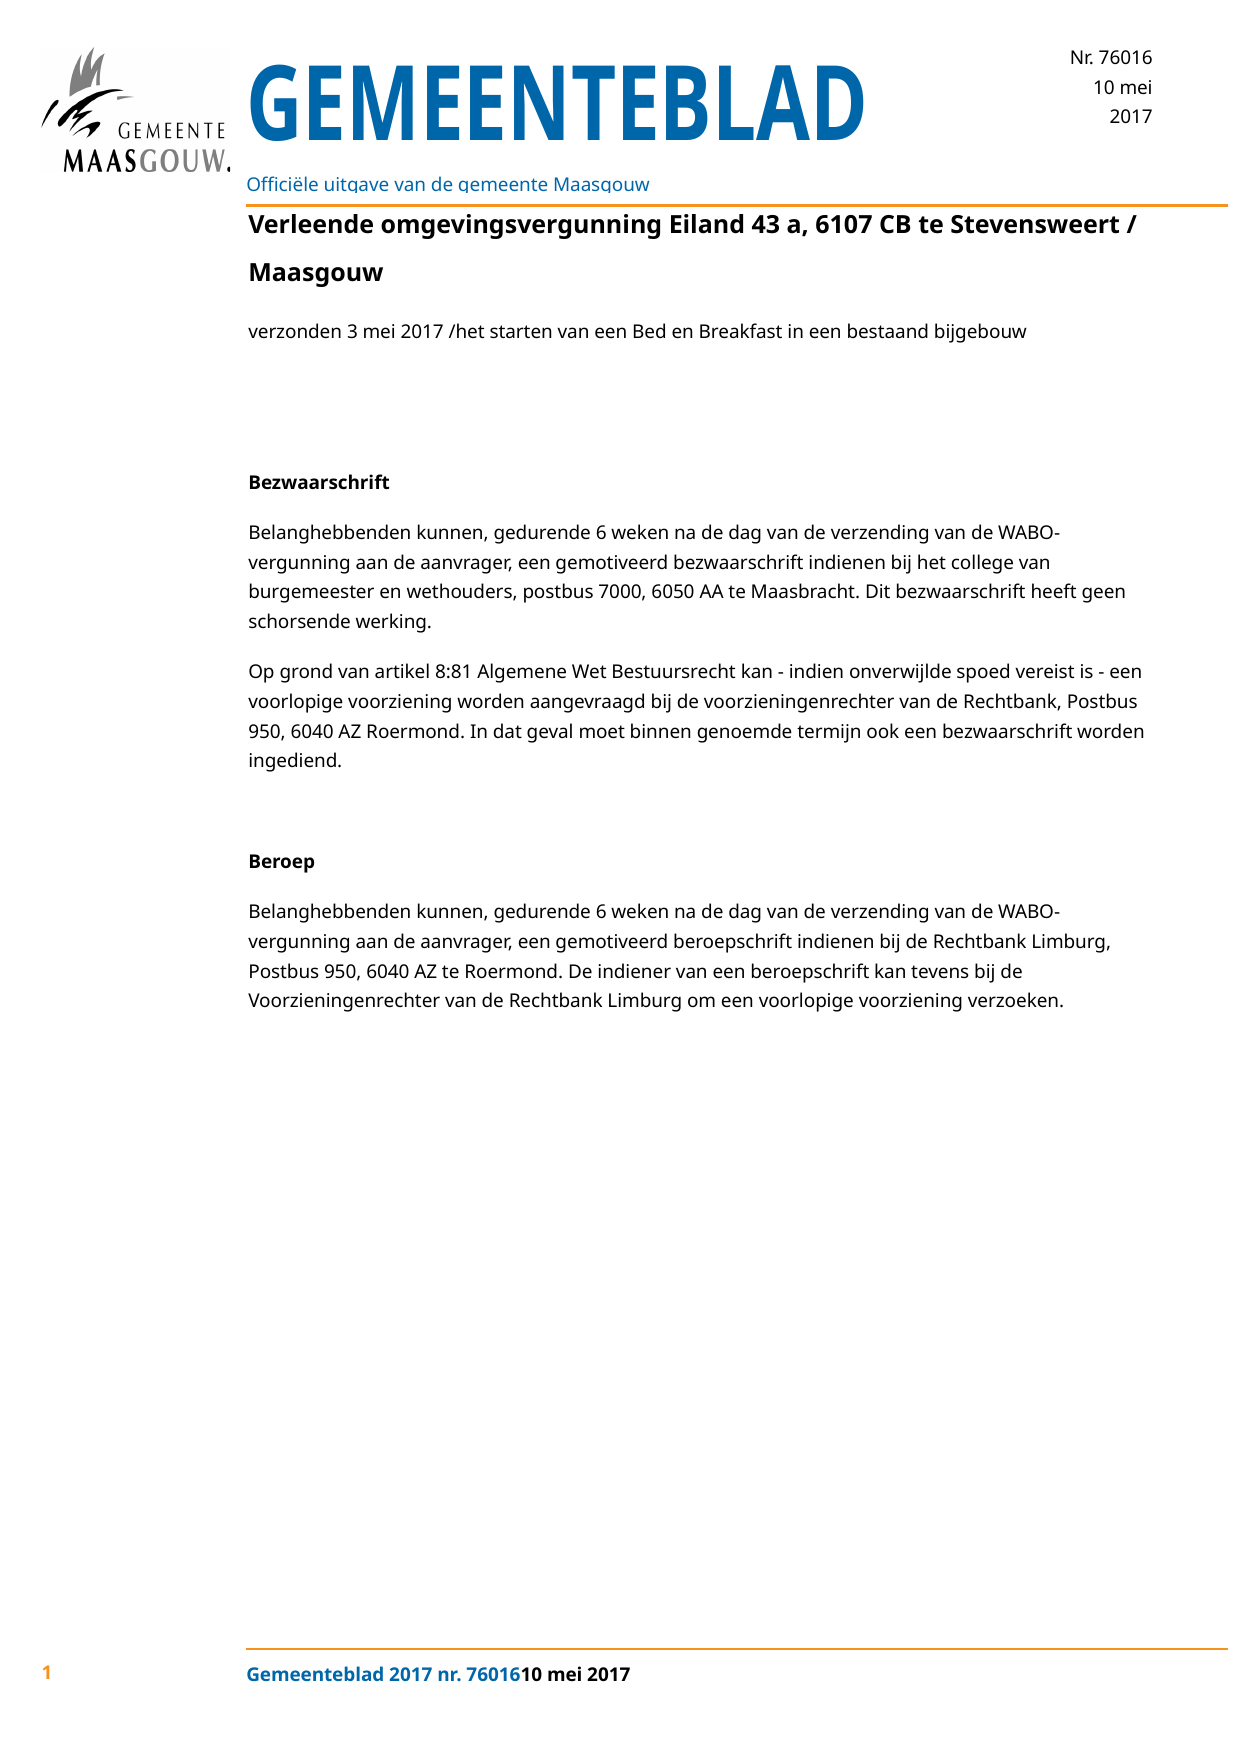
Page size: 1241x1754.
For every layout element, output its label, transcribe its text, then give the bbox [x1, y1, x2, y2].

text Beroep [248, 848, 1152, 874]
text Op grond van artikel 8:81 Algemene Wet Bestuursrecht kan - indien onverwijlde spoed vereist is - een voorlopige voorziening worden aangevraagd bij de voorzieningenrechter van de Rechtbank, Postbus 950, 6040 AZ Roermond. In dat geval moet binnen genoemde termijn ook een bezwaarschrift worden ingediend. [248, 659, 1152, 773]
text Belanghebbenden kunnen, gedurende 6 weken na de dag van de verzending van de WABO-vergunning aan de aanvrager, een gemotiveerd beroepschrift indienen bij de Rechtbank Limburg, Postbus 950, 6040 AZ te Roermond. De indiener van een beroepschrift kan tevens bij de Voorzieningenrechter van de Rechtbank Limburg om een voorlopige voorziening verzoeken. [248, 899, 1152, 1013]
text Belanghebbenden kunnen, gedurende 6 weken na de dag van de verzending van de WABO-vergunning aan de aanvrager, een gemotiveerd bezwaarschrift indienen bij het college van burgemeester en wethouders, postbus 7000, 6050 AA te Maasbracht. Dit bezwaarschrift heeft geen schorsende werking. [248, 519, 1152, 634]
picture [41, 47, 231, 172]
text Bezwaarschrift [248, 469, 1152, 495]
text Verleende omgevingsvergunning Eiland 43 a, 6107 CB te Stevensweert / Maasgouw [248, 207, 1152, 288]
text verzonden 3 mei 2017 /het starten van een Bed en Breakfast in een bestaand bijgebouw [248, 318, 1152, 344]
